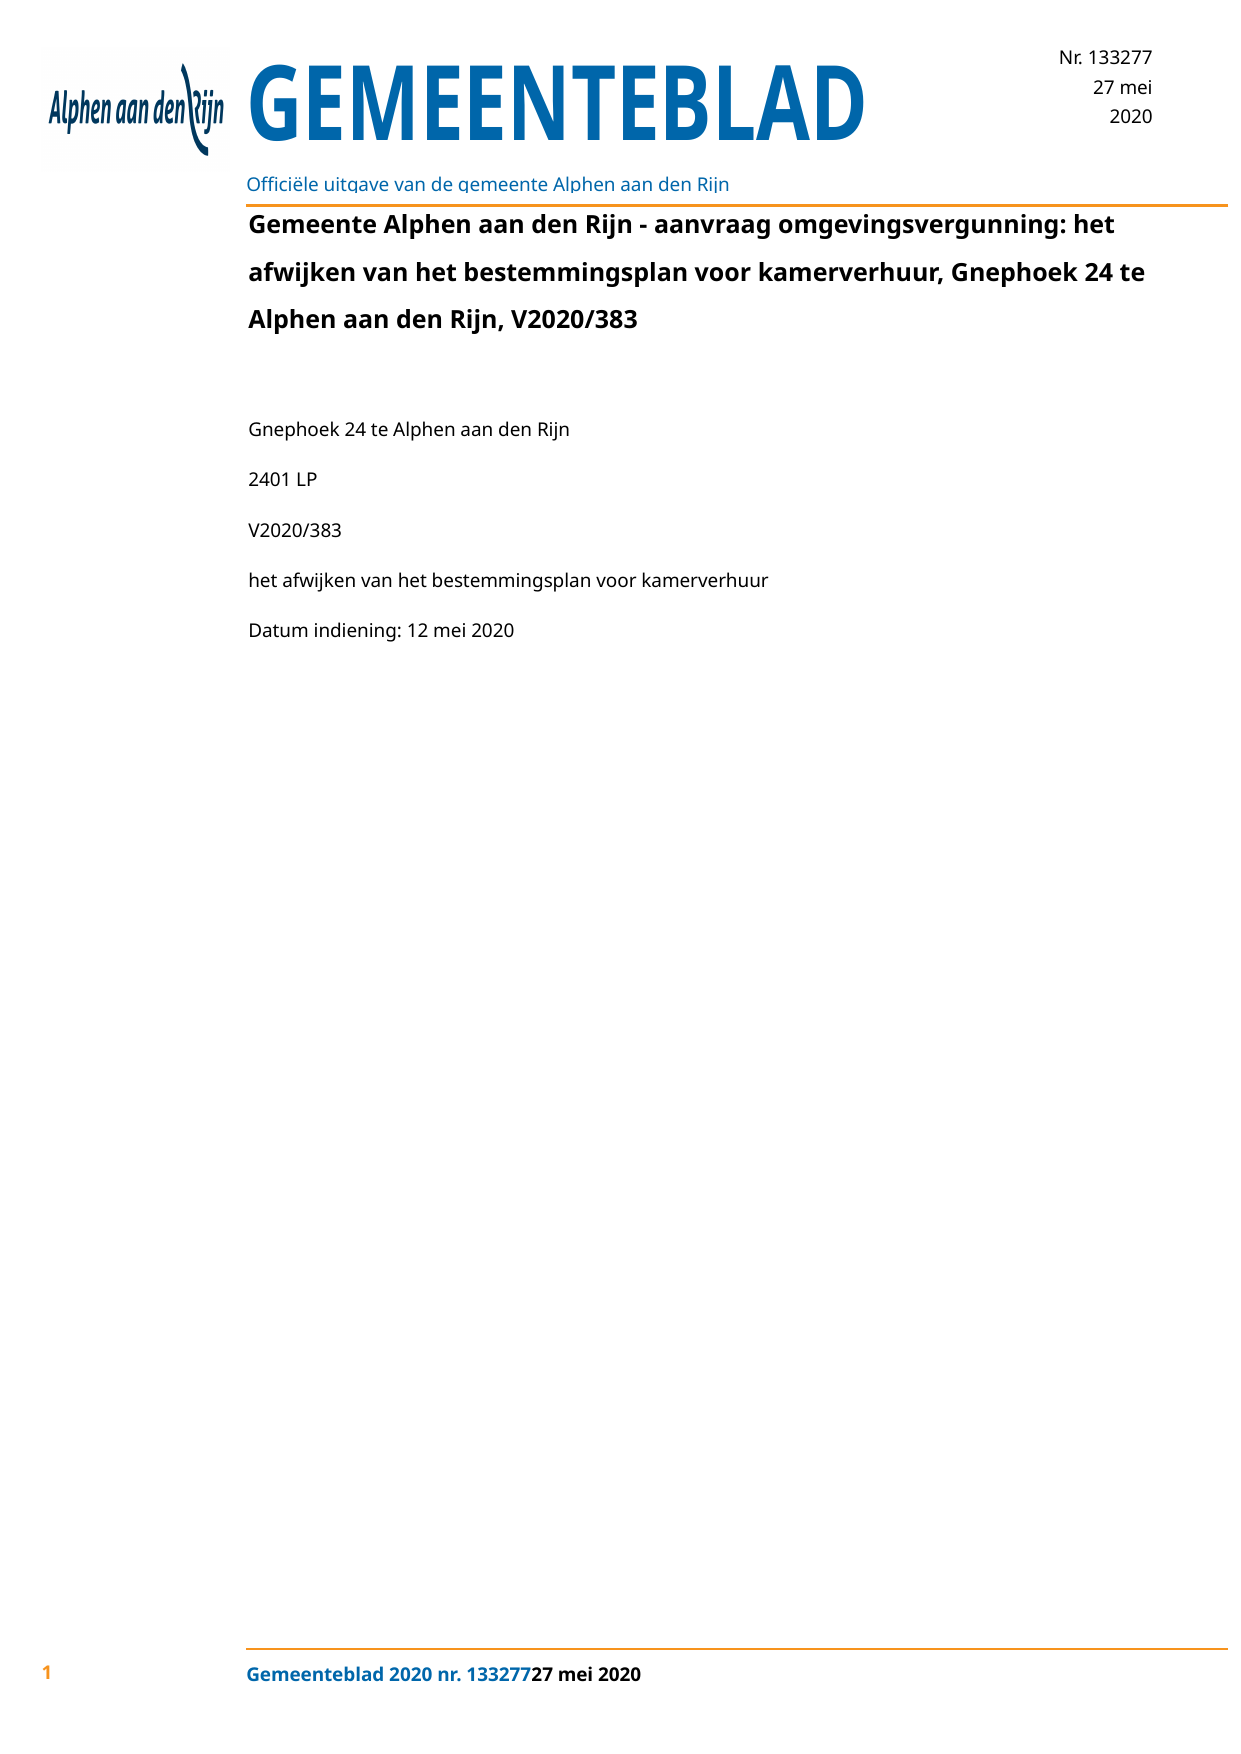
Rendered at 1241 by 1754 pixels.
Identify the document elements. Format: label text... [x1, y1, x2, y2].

picture [41, 47, 231, 172]
text Gemeente Alphen aan den Rijn - aanvraag omgevingsvergunning: het afwijken van het bestemmingsplan voor kamerverhuur, Gnephoek 24 te Alphen aan den Rijn, V2020/383 [248, 207, 1152, 336]
text het afwijken van het bestemmingsplan voor kamerverhuur [248, 567, 1152, 593]
text 2401 LP [248, 466, 1152, 492]
text Gnephoek 24 te Alphen aan den Rijn [248, 416, 1152, 442]
text Datum indiening: 12 mei 2020 [248, 618, 1152, 643]
text V2020/383 [248, 517, 1152, 542]
